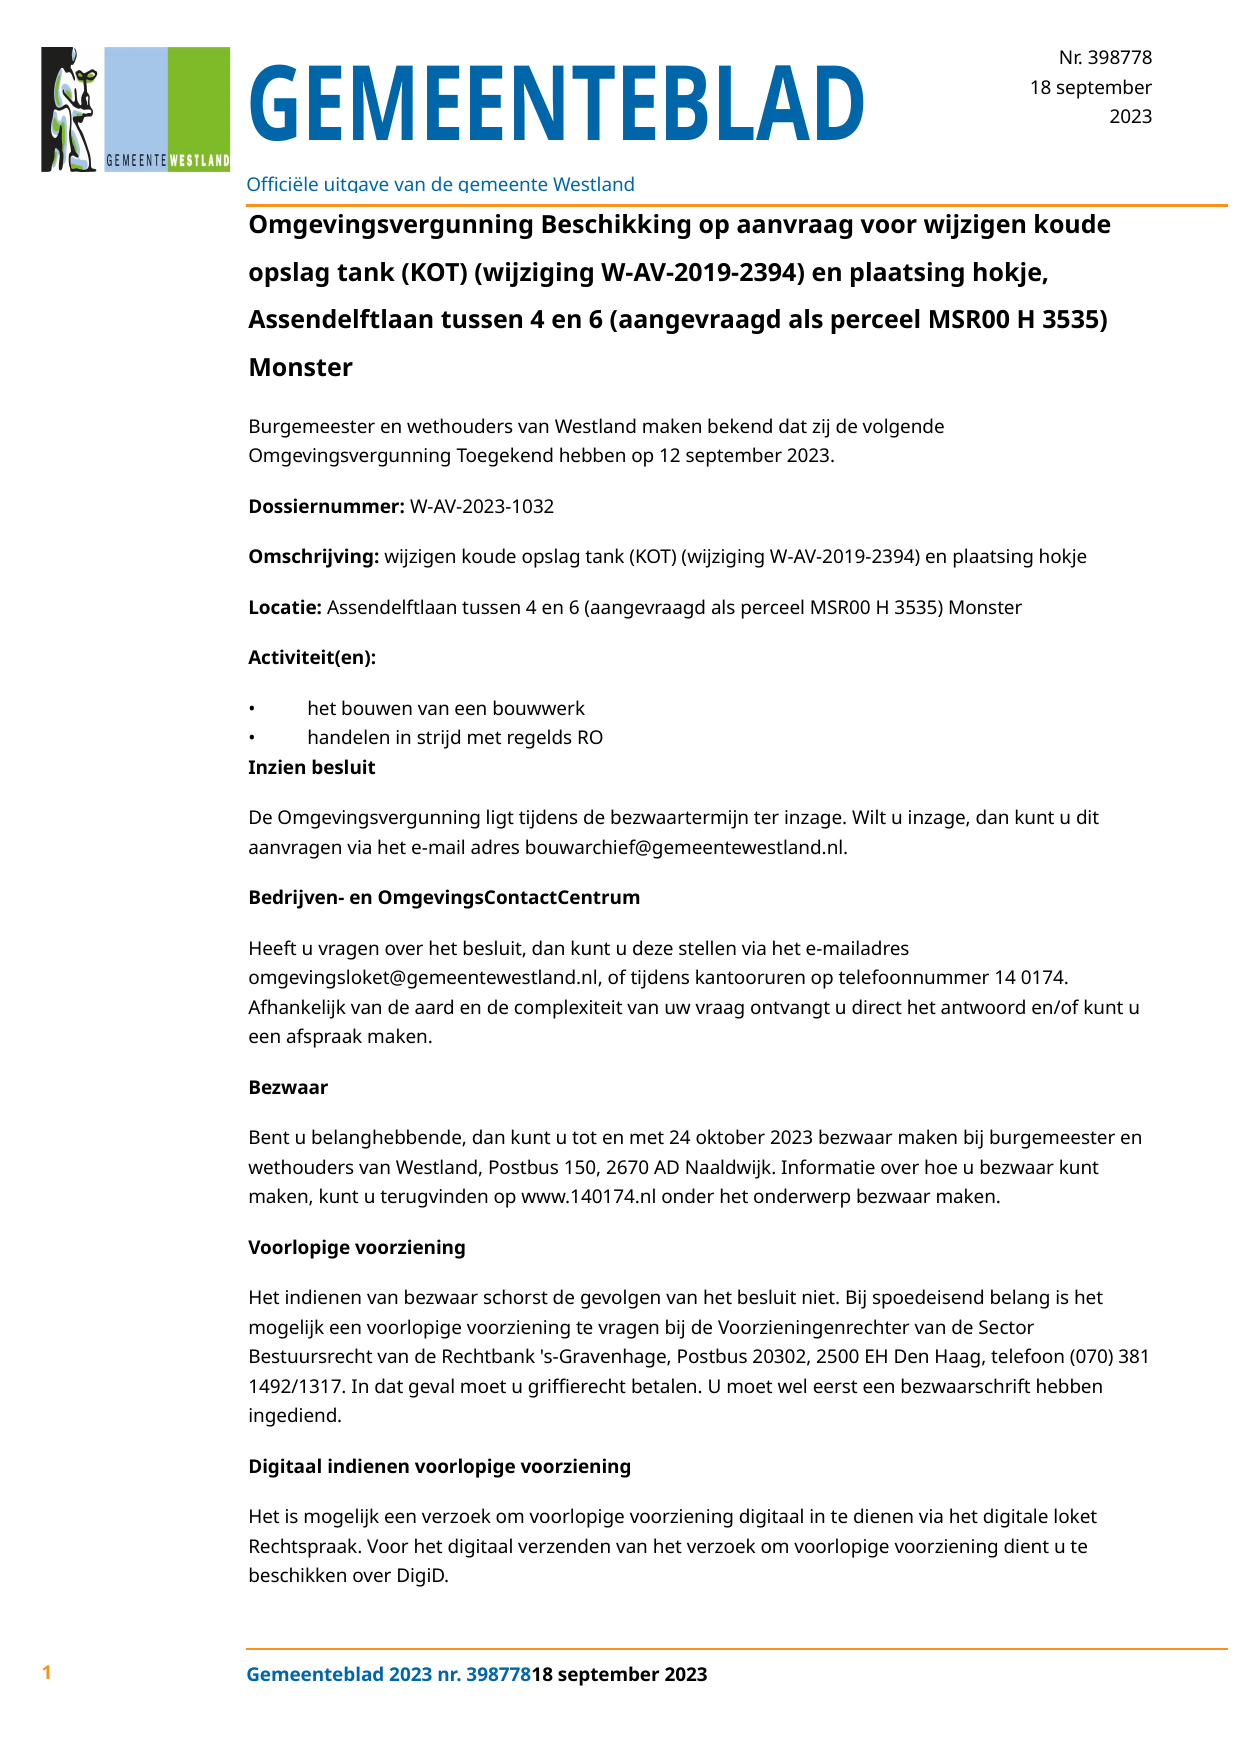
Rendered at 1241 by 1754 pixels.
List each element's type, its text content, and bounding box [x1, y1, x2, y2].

text Burgemeester en wethouders van Westland maken bekend dat zij de volgende Omgevingsvergunning Toegekend hebben op 12 september 2023. [248, 413, 1152, 468]
text De Omgevingsvergunning ligt tijdens de bezwaartermijn ter inzage. Wilt u inzage, dan kunt u dit aanvragen via het e-mail adres bouwarchief@gemeentewestland.nl. [248, 804, 1152, 860]
text Voorlopige voorziening [248, 1234, 1152, 1260]
text Dossiernummer: W-AV-2023-1032 [248, 493, 1152, 519]
text Inzien besluit [248, 754, 1152, 780]
list handelen in strijd met regelds RO [248, 724, 1152, 750]
text Bezwaar [248, 1074, 1152, 1100]
picture [41, 47, 231, 172]
text Het indienen van bezwaar schorst de gevolgen van het besluit niet. Bij spoedeisend belang is het mogelijk een voorlopige voorziening te vragen bij de Voorzieningenrechter van de Sector Bestuursrecht van de Rechtbank 's-Gravenhage, Postbus 20302, 2500 EH Den Haag, telefoon (070) 381 1492/1317. In dat geval moet u griffierecht betalen. U moet wel eerst een bezwaarschrift hebben ingediend. [248, 1284, 1152, 1428]
text Digitaal indienen voorlopige voorziening [248, 1453, 1152, 1479]
list het bouwen van een bouwwerk [248, 695, 1152, 721]
text Het is mogelijk een verzoek om voorlopige voorziening digitaal in te dienen via het digitale loket Rechtspraak. Voor het digitaal verzenden van het verzoek om voorlopige voorziening dient u te beschikken over DigiD. [248, 1503, 1152, 1588]
text Omschrijving: wijzigen koude opslag tank (KOT) (wijziging W-AV-2019-2394) en plaatsing hokje [248, 543, 1152, 569]
text Locatie: Assendelftlaan tussen 4 en 6 (aangevraagd als perceel MSR00 H 3535) Monster [248, 594, 1152, 620]
text Bent u belanghebbende, dan kunt u tot en met 24 oktober 2023 bezwaar maken bij burgemeester en wethouders van Westland, Postbus 150, 2670 AD Naaldwijk. Informatie over hoe u bezwaar kunt maken, kunt u terugvinden op www.140174.nl onder het onderwerp bezwaar maken. [248, 1124, 1152, 1209]
text Heeft u vragen over het besluit, dan kunt u deze stellen via het e-mailadres omgevingsloket@gemeentewestland.nl, of tijdens kantooruren op telefoonnummer 14 0174. Afhankelijk van de aard en de complexiteit van uw vraag ontvangt u direct het antwoord en/of kunt u een afspraak maken. [248, 935, 1152, 1049]
text Bedrijven- en OmgevingsContactCentrum [248, 884, 1152, 910]
text Activiteit(en): [248, 644, 1152, 670]
text Omgevingsvergunning Beschikking op aanvraag voor wijzigen koude opslag tank (KOT) (wijziging W-AV-2019-2394) en plaatsing hokje, Assendelftlaan tussen 4 en 6 (aangevraagd als perceel MSR00 H 3535) Monster [248, 207, 1152, 384]
